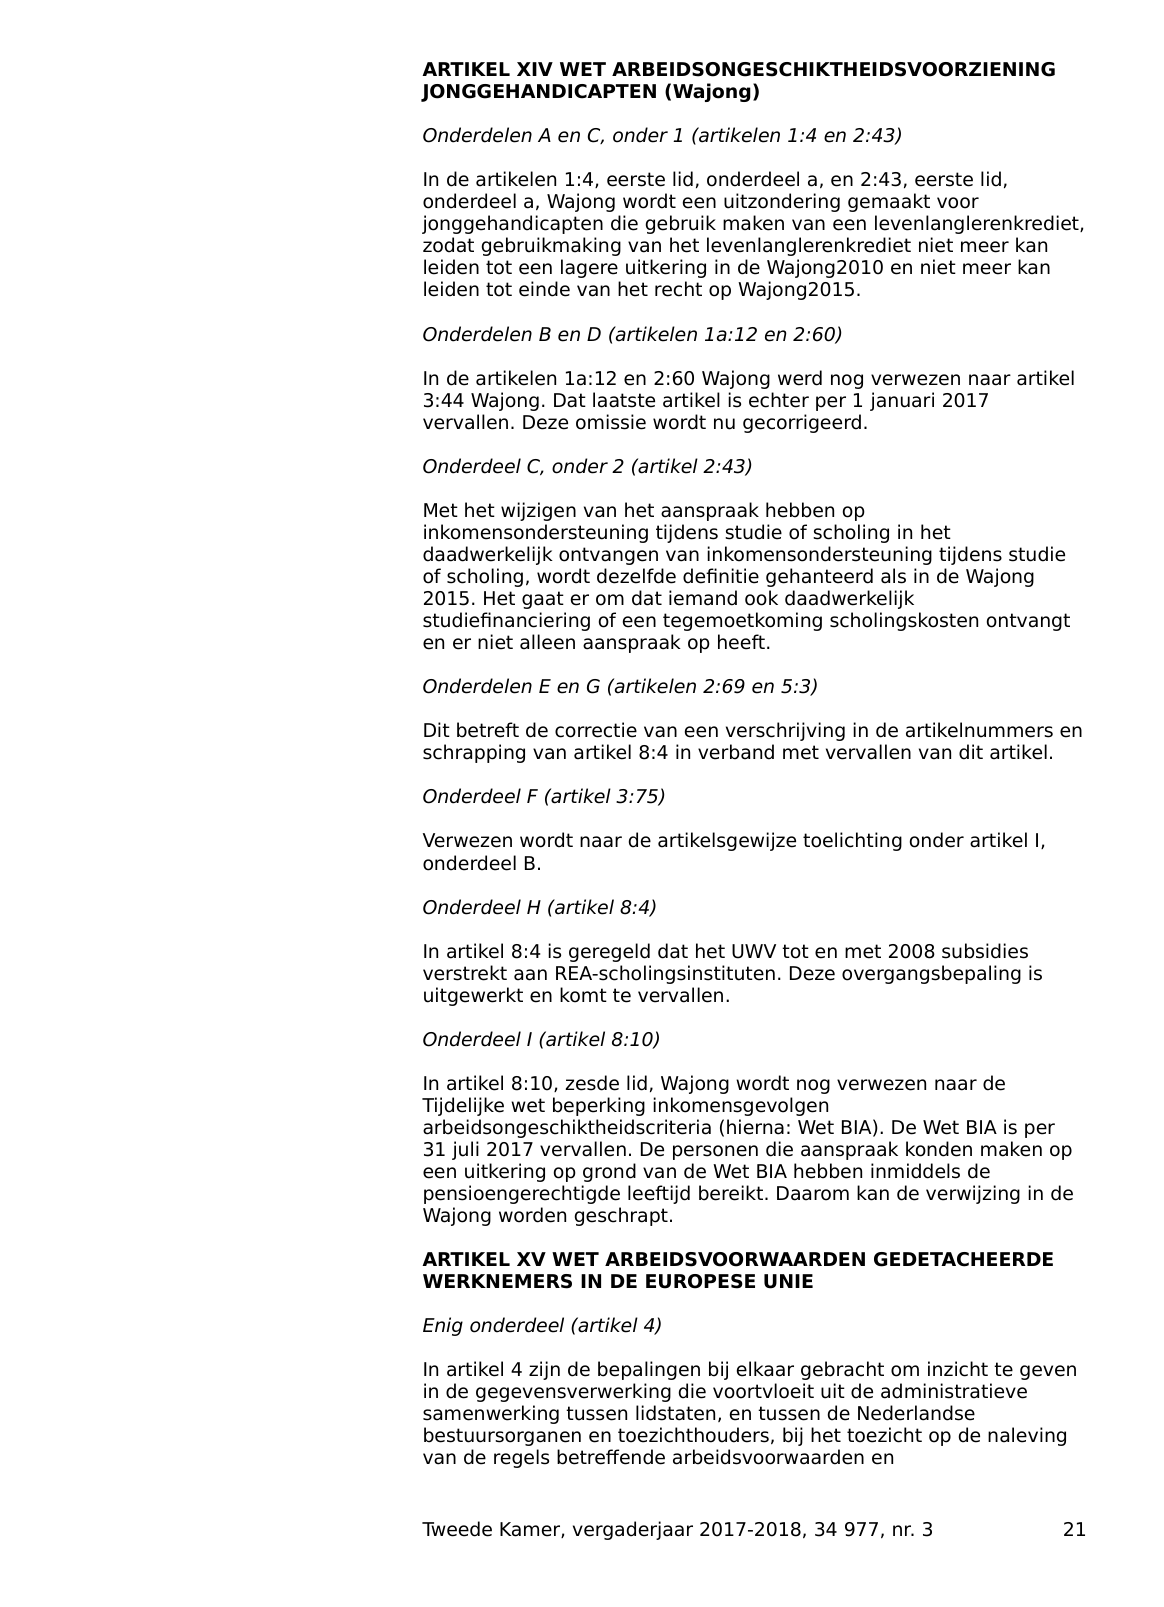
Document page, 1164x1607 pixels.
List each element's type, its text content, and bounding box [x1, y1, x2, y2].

subtitle Onderdeel F (artikel 3:75) [422, 786, 1087, 808]
subtitle Onderdeel I (artikel 8:10) [422, 1029, 1087, 1051]
text In de artikelen 1a:12 en 2:60 Wajong werd nog verwezen naar artikel 3:44 Wajong. Dat laatste artikel is echter per 1 januari 2017 vervallen. Deze omissie wordt nu gecorrigeerd. [422, 368, 1087, 433]
text In artikel 4 zijn de bepalingen bij elkaar gebracht om inzicht te geven in de gegevensverwerking die voortvloeit uit de administratieve samenwerking tussen lidstaten, en tussen de Nederlandse bestuursorganen en toezichthouders, bij het toezicht op de naleving van de regels betreffende arbeidsvoorwaarden en [422, 1359, 1087, 1469]
subtitle ARTIKEL XIV WET ARBEIDSONGESCHIKTHEIDSVOORZIENING JONGGEHANDICAPTEN (Wajong) [422, 59, 1087, 103]
subtitle Onderdelen A en C, onder 1 (artikelen 1:4 en 2:43) [422, 125, 1087, 147]
text In de artikelen 1:4, eerste lid, onderdeel a, en 2:43, eerste lid, onderdeel a, Wajong wordt een uitzondering gemaakt voor jonggehandicapten die gebruik maken van een levenlanglerenkrediet, zodat gebruikmaking van het levenlanglerenkrediet niet meer kan leiden tot een lagere uitkering in de Wajong2010 en niet meer kan leiden tot einde van het recht op Wajong2015. [422, 169, 1087, 301]
subtitle Onderdeel H (artikel 8:4) [422, 897, 1087, 918]
subtitle Onderdelen E en G (artikelen 2:69 en 5:3) [422, 676, 1087, 698]
text Dit betreft de correctie van een verschrijving in de artikelnummers en schrapping van artikel 8:4 in verband met vervallen van dit artikel. [422, 720, 1087, 764]
text In artikel 8:10, zesde lid, Wajong wordt nog verwezen naar de Tijdelijke wet beperking inkomensgevolgen arbeidsongeschiktheidscriteria (hierna: Wet BIA). De Wet BIA is per 31 juli 2017 vervallen. De personen die aanspraak konden maken op een uitkering op grond van de Wet BIA hebben inmiddels de pensioengerechtigde leeftijd bereikt. Daarom kan de verwijzing in de Wajong worden geschrapt. [422, 1073, 1087, 1227]
text In artikel 8:4 is geregeld dat het UWV tot en met 2008 subsidies verstrekt aan REA-scholingsinstituten. Deze overgangsbepaling is uitgewerkt en komt te vervallen. [422, 941, 1087, 1007]
text Met het wijzigen van het aanspraak hebben op inkomensondersteuning tijdens studie of scholing in het daadwerkelijk ontvangen van inkomensondersteuning tijdens studie of scholing, wordt dezelfde definitie gehanteerd als in de Wajong 2015. Het gaat er om dat iemand ook daadwerkelijk studiefinanciering of een tegemoetkoming scholingskosten ontvangt en er niet alleen aanspraak op heeft. [422, 500, 1087, 654]
subtitle ARTIKEL XV WET ARBEIDSVOORWAARDEN GEDETACHEERDE WERKNEMERS IN DE EUROPESE UNIE [422, 1249, 1087, 1293]
subtitle Onderdelen B en D (artikelen 1a:12 en 2:60) [422, 323, 1087, 345]
subtitle Onderdeel C, onder 2 (artikel 2:43) [422, 456, 1087, 478]
text Verwezen wordt naar de artikelsgewijze toelichting onder artikel I, onderdeel B. [422, 830, 1087, 874]
subtitle Enig onderdeel (artikel 4) [422, 1315, 1087, 1337]
